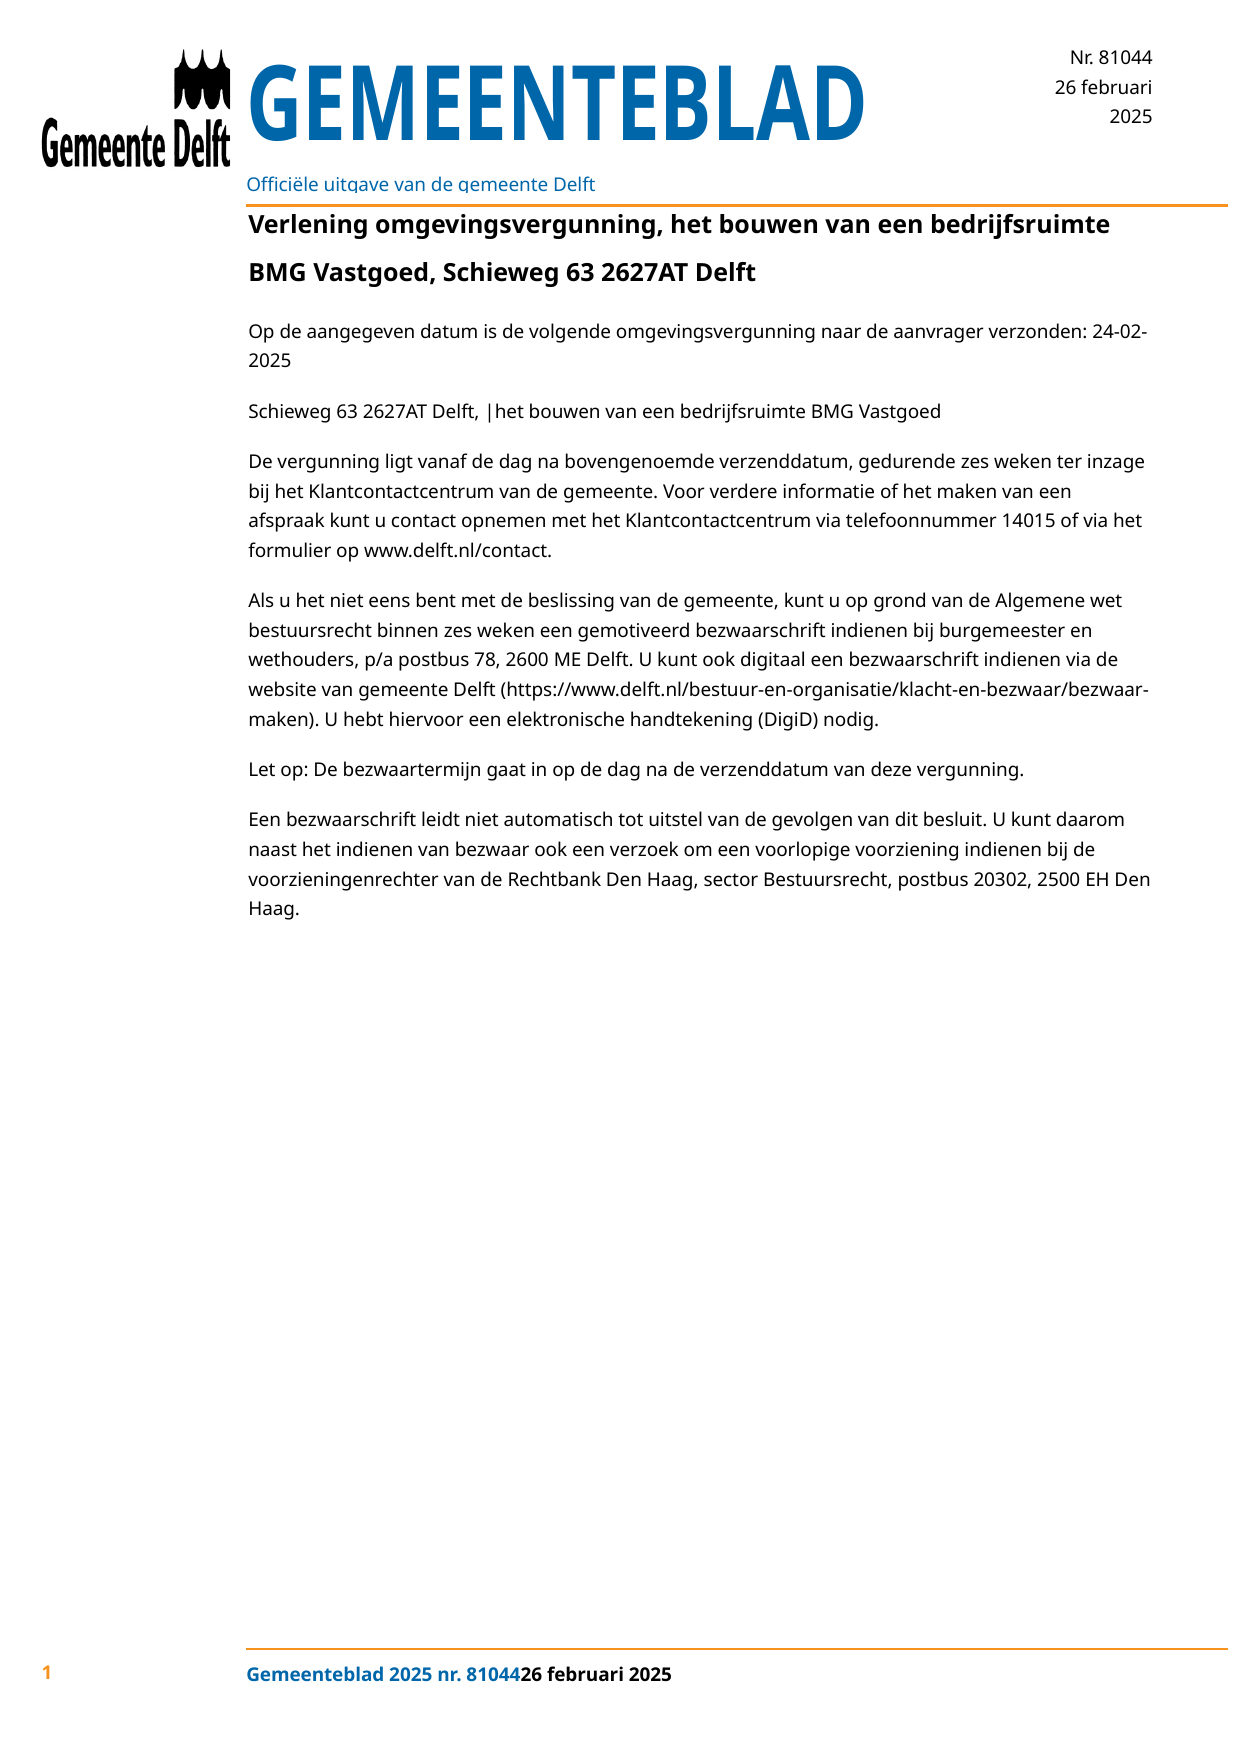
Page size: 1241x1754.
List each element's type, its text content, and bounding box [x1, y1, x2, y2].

text Verlening omgevingsvergunning, het bouwen van een bedrijfsruimte BMG Vastgoed, Schieweg 63 2627AT Delft [248, 207, 1152, 288]
text Op de aangegeven datum is de volgende omgevingsvergunning naar de aanvrager verzonden: 24-02-2025 [248, 318, 1152, 373]
text De vergunning ligt vanaf de dag na bovengenoemde verzenddatum, gedurende zes weken ter inzage bij het Klantcontactcentrum van de gemeente. Voor verdere informatie of het maken van een afspraak kunt u contact opnemen met het Klantcontactcentrum via telefoonnummer 14015 of via het formulier op www.delft.nl/contact. [248, 448, 1152, 563]
text Let op: De bezwaartermijn gaat in op de dag na de verzenddatum van deze vergunning. [248, 756, 1152, 782]
text Een bezwaarschrift leidt niet automatisch tot uitstel van de gevolgen van dit besluit. U kunt daarom naast het indienen van bezwaar ook een verzoek om een voorlopige voorziening indienen bij de voorzieningenrechter van de Rechtbank Den Haag, sector Bestuursrecht, postbus 20302, 2500 EH Den Haag. [248, 807, 1152, 921]
picture [41, 47, 231, 172]
text Als u het niet eens bent met de beslissing van de gemeente, kunt u op grond van de Algemene wet bestuursrecht binnen zes weken een gemotiveerd bezwaarschrift indienen bij burgemeester en wethouders, p/a postbus 78, 2600 ME Delft. U kunt ook digitaal een bezwaarschrift indienen via de website van gemeente Delft (https://www.delft.nl/bestuur-en-organisatie/klacht-en-bezwaar/bezwaar-maken). U hebt hiervoor een elektronische handtekening (DigiD) nodig. [248, 587, 1152, 732]
text Schieweg 63 2627AT Delft, |het bouwen van een bedrijfsruimte BMG Vastgoed [248, 398, 1152, 424]
